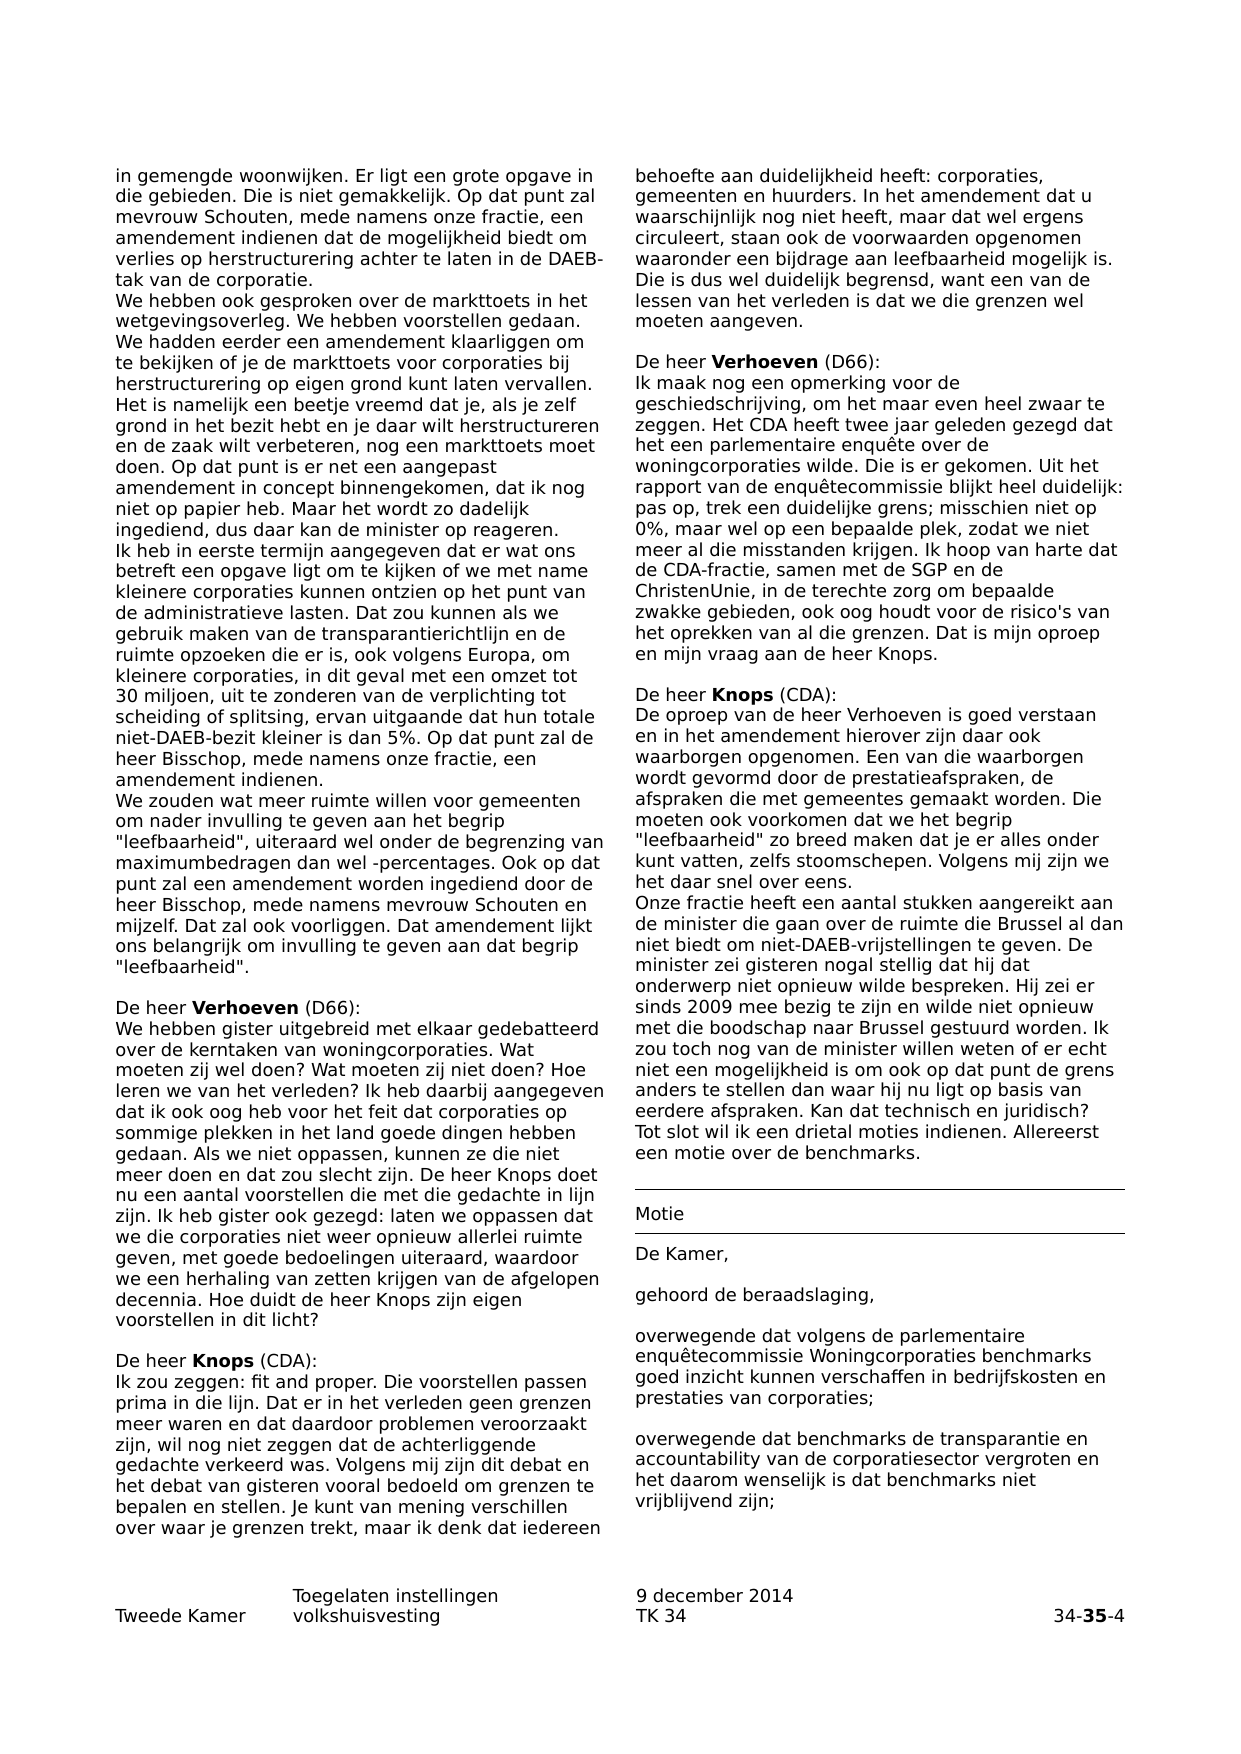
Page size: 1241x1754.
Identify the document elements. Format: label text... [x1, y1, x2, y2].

text Onze fractie heeft een aantal stukken aangereikt aan de minister die gaan over de ruimte die Brussel al dan niet biedt om niet-DAEB-vrijstellingen te geven. De minister zei gisteren nogal stellig dat hij dat onderwerp niet opnieuw wilde bespreken. Hij zei er sinds 2009 mee bezig te zijn en wilde niet opnieuw met die boodschap naar Brussel gestuurd worden. Ik zou toch nog van de minister willen weten of er echt niet een mogelijkheid is om ook op dat punt de grens anders te stellen dan waar hij nu ligt op basis van eerdere afspraken. Kan dat technisch en juridisch? [635, 893, 1125, 1122]
text overwegende dat volgens de parlementaire enquêtecommissie Woningcorporaties benchmarks goed inzicht kunnen verschaffen in bedrijfskosten en prestaties van corporaties; [635, 1326, 1125, 1408]
text in gemengde woonwijken. Er ligt een grote opgave in die gebieden. Die is niet gemakkelijk. Op dat punt zal mevrouw Schouten, mede namens onze fractie, een amendement indienen dat de mogelijkheid biedt om verlies op herstructurering achter te laten in de DAEB-tak van de corporatie. [115, 165, 605, 290]
text De oproep van de heer Verhoeven is goed verstaan en in het amendement hierover zijn daar ook waarborgen opgenomen. Een van die waarborgen wordt gevormd door de prestatieafspraken, de afspraken die met gemeentes gemaakt worden. Die moeten ook voorkomen dat we het begrip "leefbaarheid" zo breed maken dat je er alles onder kunt vatten, zelfs stoomschepen. Volgens mij zijn we het daar snel over eens. [635, 705, 1125, 893]
text De heer Verhoeven (D66): [635, 352, 1125, 373]
text Ik heb in eerste termijn aangegeven dat er wat ons betreft een opgave ligt om te kijken of we met name kleinere corporaties kunnen ontzien op het punt van de administratieve lasten. Dat zou kunnen als we gebruik maken van de transparantierichtlijn en de ruimte opzoeken die er is, ook volgens Europa, om kleinere corporaties, in dit geval met een omzet tot 30 miljoen, uit te zonderen van de verplichting tot scheiding of splitsing, ervan uitgaande dat hun totale niet-DAEB-bezit kleiner is dan 5%. Op dat punt zal de heer Bisschop, mede namens onze fractie, een amendement indienen. [115, 540, 605, 790]
text Ik zou zeggen: fit and proper. Die voorstellen passen prima in die lijn. Dat er in het verleden geen grenzen meer waren en dat daardoor problemen veroorzaakt zijn, wil nog niet zeggen dat de achterliggende gedachte verkeerd was. Volgens mij zijn dit debat en het debat van gisteren vooral bedoeld om grenzen te bepalen en stellen. Je kunt van mening verschillen over waar je grenzen trekt, maar ik denk dat iedereen [115, 1372, 605, 1538]
text Motie [635, 1203, 1125, 1224]
text We zouden wat meer ruimte willen voor gemeenten om nader invulling te geven aan het begrip "leefbaarheid", uiteraard wel onder de begrenzing van maximumbedragen dan wel -percentages. Ook op dat punt zal een amendement worden ingediend door de heer Bisschop, mede namens mevrouw Schouten en mijzelf. Dat zal ook voorliggen. Dat amendement lijkt ons belangrijk om invulling te geven aan dat begrip "leefbaarheid". [115, 790, 605, 978]
text De heer Knops (CDA): [115, 1351, 605, 1372]
text De heer Knops (CDA): [635, 684, 1125, 705]
text Ik maak nog een opmerking voor de geschiedschrijving, om het maar even heel zwaar te zeggen. Het CDA heeft twee jaar geleden gezegd dat het een parlementaire enquête over de woningcorporaties wilde. Die is er gekomen. Uit het rapport van de enquêtecommissie blijkt heel duidelijk: pas op, trek een duidelijke grens; misschien niet op 0%, maar wel op een bepaalde plek, zodat we niet meer al die misstanden krijgen. Ik hoop van harte dat de CDA-fractie, samen met de SGP en de ChristenUnie, in de terechte zorg om bepaalde zwakke gebieden, ook oog houdt voor de risico's van het oprekken van al die grenzen. Dat is mijn oproep en mijn vraag aan de heer Knops. [635, 373, 1125, 664]
text Tot slot wil ik een drietal moties indienen. Allereerst een motie over de benchmarks. [635, 1122, 1125, 1163]
text De Kamer, [635, 1244, 1125, 1265]
text We hebben gister uitgebreid met elkaar gedebatteerd over de kerntaken van woningcorporaties. Wat moeten zij wel doen? Wat moeten zij niet doen? Hoe leren we van het verleden? Ik heb daarbij aangegeven dat ik ook oog heb voor het feit dat corporaties op sommige plekken in het land goede dingen hebben gedaan. Als we niet oppassen, kunnen ze die niet meer doen en dat zou slecht zijn. De heer Knops doet nu een aantal voorstellen die met die gedachte in lijn zijn. Ik heb gister ook gezegd: laten we oppassen dat we die corporaties niet weer opnieuw allerlei ruimte geven, met goede bedoelingen uiteraard, waardoor we een herhaling van zetten krijgen van de afgelopen decennia. Hoe duidt de heer Knops zijn eigen voorstellen in dit licht? [115, 1018, 605, 1331]
text overwegende dat benchmarks de transparantie en accountability van de corporatiesector vergroten en het daarom wenselijk is dat benchmarks niet vrijblijvend zijn; [635, 1428, 1125, 1511]
text De heer Verhoeven (D66): [115, 998, 605, 1018]
text gehoord de beraadslaging, [635, 1285, 1125, 1306]
text We hebben ook gesproken over de markttoets in het wetgevingsoverleg. We hebben voorstellen gedaan. We hadden eerder een amendement klaarliggen om te bekijken of je de markttoets voor corporaties bij herstructurering op eigen grond kunt laten vervallen. Het is namelijk een beetje vreemd dat je, als je zelf grond in het bezit hebt en je daar wilt herstructureren en de zaak wilt verbeteren, nog een markttoets moet doen. Op dat punt is er net een aangepast amendement in concept binnengekomen, dat ik nog niet op papier heb. Maar het wordt zo dadelijk ingediend, dus daar kan de minister op reageren. [115, 290, 605, 540]
text behoefte aan duidelijkheid heeft: corporaties, gemeenten en huurders. In het amendement dat u waarschijnlijk nog niet heeft, maar dat wel ergens circuleert, staan ook de voorwaarden opgenomen waaronder een bijdrage aan leefbaarheid mogelijk is. Die is dus wel duidelijk begrensd, want een van de lessen van het verleden is dat we die grenzen wel moeten aangeven. [635, 165, 1125, 332]
